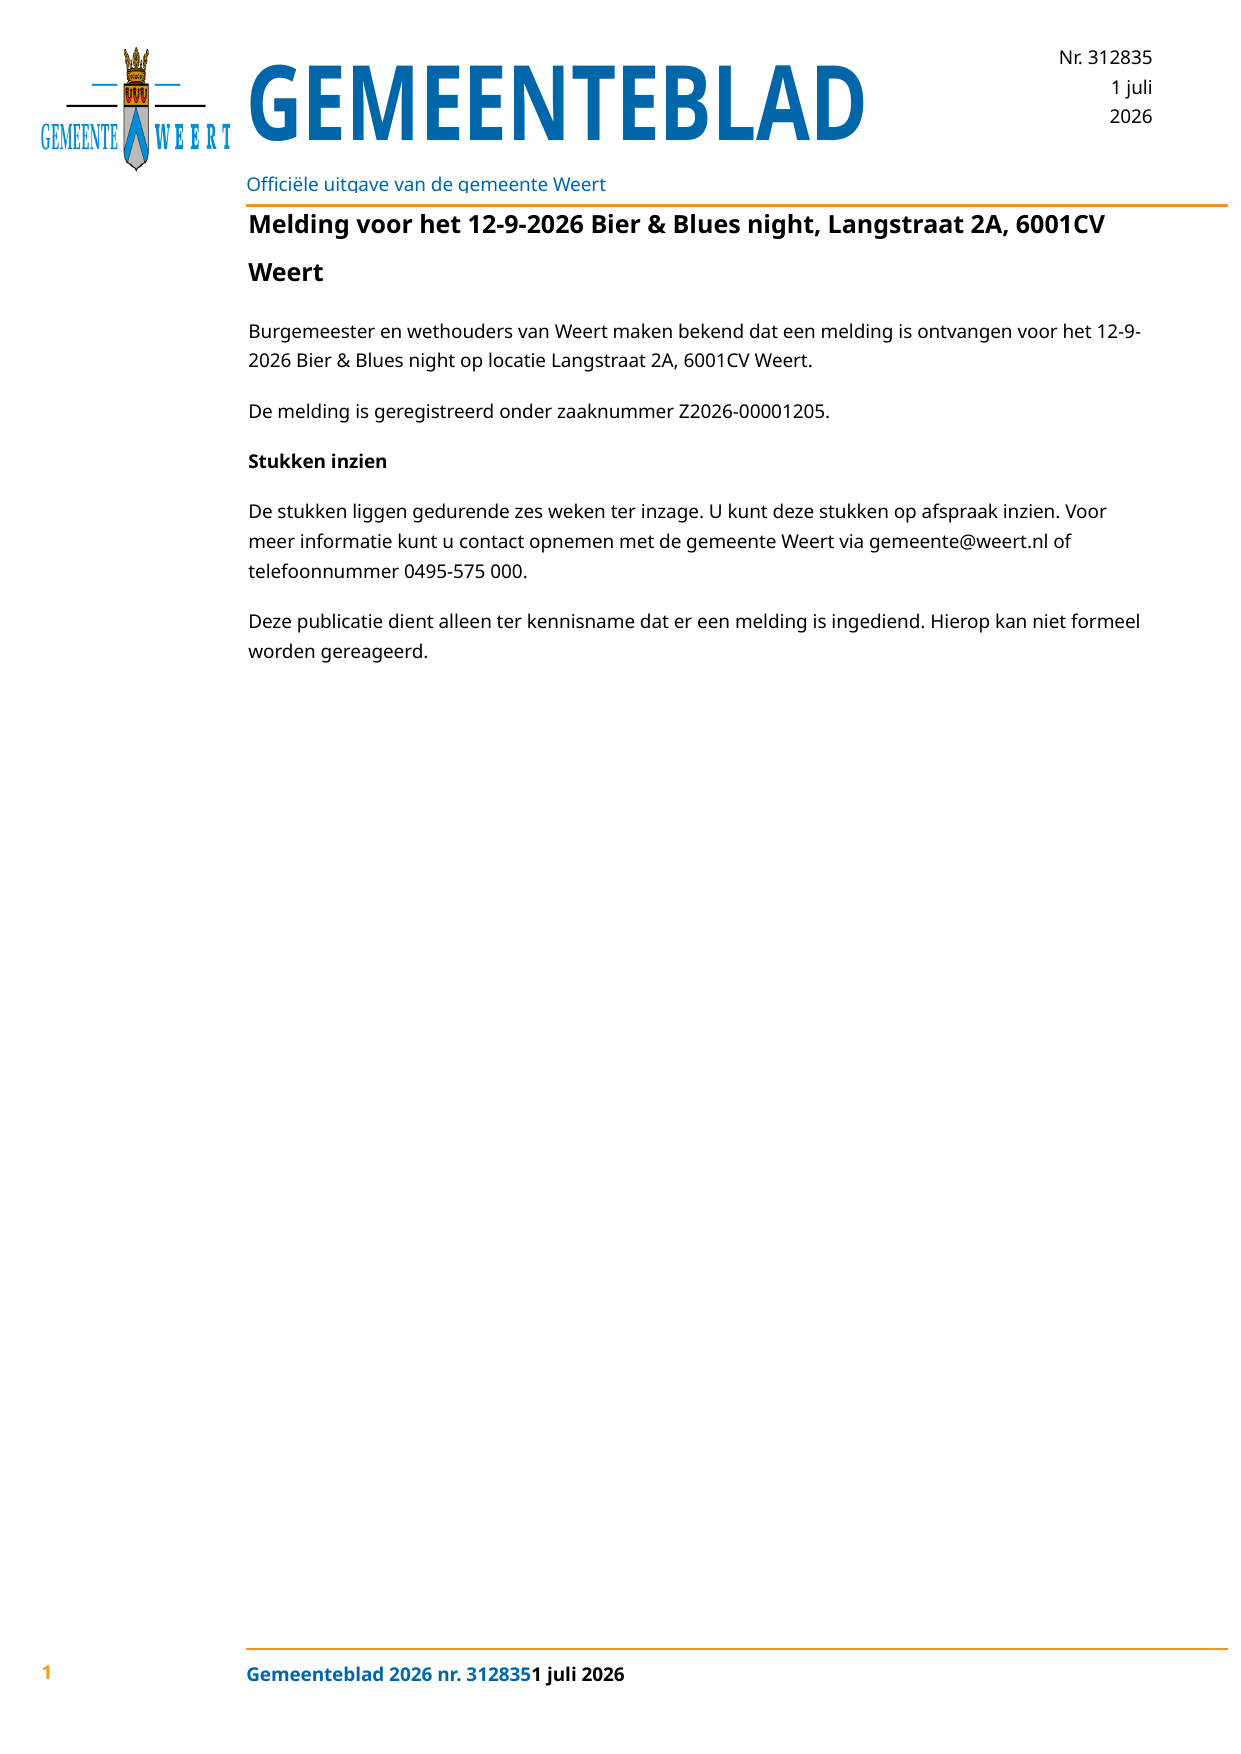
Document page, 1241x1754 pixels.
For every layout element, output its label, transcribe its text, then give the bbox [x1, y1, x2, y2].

text De stukken liggen gedurende zes weken ter inzage. U kunt deze stukken op afspraak inzien. Voor meer informatie kunt u contact opnemen met de gemeente Weert via gemeente@weert.nl of telefoonnummer 0495-575 000. [248, 499, 1152, 584]
picture [41, 47, 231, 172]
text Melding voor het 12-9-2026 Bier & Blues night, Langstraat 2A, 6001CV Weert [248, 207, 1152, 288]
text Burgemeester en wethouders van Weert maken bekend dat een melding is ontvangen voor het 12-9-2026 Bier & Blues night op locatie Langstraat 2A, 6001CV Weert. [248, 318, 1152, 373]
text Stukken inzien [248, 448, 1152, 474]
text De melding is geregistreerd onder zaaknummer Z2026-00001205. [248, 398, 1152, 424]
text Deze publicatie dient alleen ter kennisname dat er een melding is ingediend. Hierop kan niet formeel worden gereageerd. [248, 608, 1152, 664]
